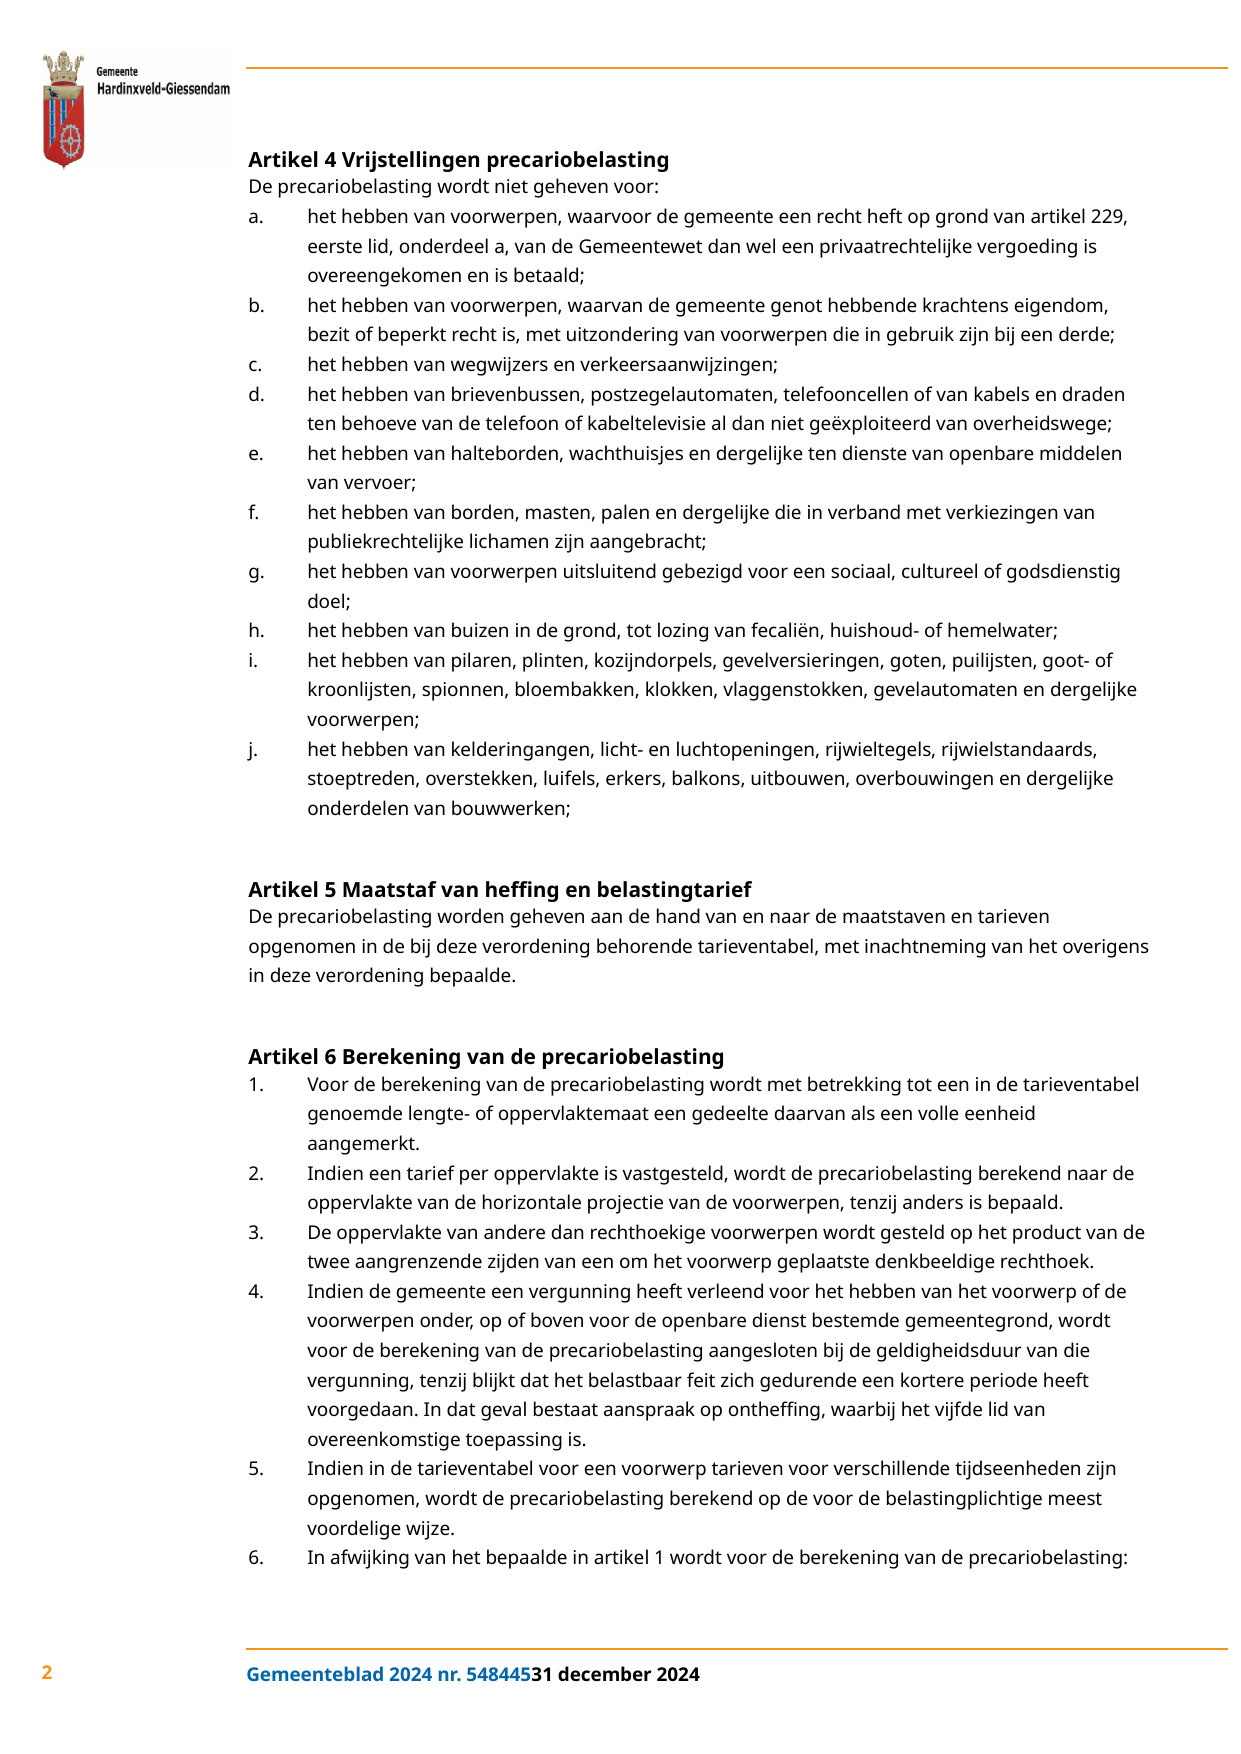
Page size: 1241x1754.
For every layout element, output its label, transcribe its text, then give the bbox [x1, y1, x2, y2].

list het hebben van voorwerpen, waarvan de gemeente genot hebbende krachtens eigendom, bezit of beperkt recht is, met uitzondering van voorwerpen die in gebruik zijn bij een derde; [248, 292, 1152, 347]
picture [41, 47, 231, 172]
list het hebben van wegwijzers en verkeersaanwijzingen; [248, 351, 1152, 377]
list Indien in de tarieventabel voor een voorwerp tarieven voor verschillende tijdseenheden zijn opgenomen, wordt de precariobelasting berekend op de voor de belastingplichtige meest voordelige wijze. [248, 1456, 1152, 1540]
list het hebben van kelderingangen, licht- en luchtopeningen, rijwieltegels, rijwielstandaards, stoeptreden, overstekken, luifels, erkers, balkons, uitbouwen, overbouwingen en dergelijke onderdelen van bouwwerken; [248, 736, 1152, 821]
text Artikel 6 Berekening van de precariobelasting [248, 1042, 1152, 1071]
list het hebben van brievenbussen, postzegelautomaten, telefooncellen of van kabels en draden ten behoeve van de telefoon of kabeltelevisie al dan niet geëxploiteerd van overheidswege; [248, 381, 1152, 436]
text Artikel 5 Maatstaf van heffing en belastingtarief [248, 875, 1152, 903]
text De precariobelasting wordt niet geheven voor: [248, 174, 1152, 199]
list het hebben van pilaren, plinten, kozijndorpels, gevelversieringen, goten, puilijsten, goot- of kroonlijsten, spionnen, bloembakken, klokken, vlaggenstokken, gevelautomaten en dergelijke voorwerpen; [248, 647, 1152, 732]
list Indien de gemeente een vergunning heeft verleend voor het hebben van het voorwerp of de voorwerpen onder, op of boven voor de openbare dienst bestemde gemeentegrond, wordt voor de berekening van de precariobelasting aangesloten bij de geldigheidsduur van die vergunning, tenzij blijkt dat het belastbaar feit zich gedurende een kortere periode heeft voorgedaan. In dat geval bestaat aanspraak op ontheffing, waarbij het vijfde lid van overeenkomstige toepassing is. [248, 1278, 1152, 1452]
list Indien een tarief per oppervlakte is vastgesteld, wordt de precariobelasting berekend naar de oppervlakte van de horizontale projectie van de voorwerpen, tenzij anders is bepaald. [248, 1160, 1152, 1215]
list het hebben van halteborden, wachthuisjes en dergelijke ten dienste van openbare middelen van vervoer; [248, 440, 1152, 495]
list Voor de berekening van de precariobelasting wordt met betrekking tot een in de tarieventabel genoemde lengte- of oppervlaktemaat een gedeelte daarvan als een volle eenheid aangemerkt. [248, 1071, 1152, 1156]
list het hebben van voorwerpen uitsluitend gebezigd voor een sociaal, cultureel of godsdienstig doel; [248, 558, 1152, 613]
text Artikel 4 Vrijstellingen precariobelasting [248, 145, 1152, 174]
list De oppervlakte van andere dan rechthoekige voorwerpen wordt gesteld op het product van de twee aangrenzende zijden van een om het voorwerp geplaatste denkbeeldige rechthoek. [248, 1219, 1152, 1274]
list het hebben van voorwerpen, waarvoor de gemeente een recht heft op grond van artikel 229, eerste lid, onderdeel a, van de Gemeentewet dan wel een privaatrechtelijke vergoeding is overeengekomen en is betaald; [248, 203, 1152, 288]
list het hebben van buizen in de grond, tot lozing van fecaliën, huishoud- of hemelwater; [248, 617, 1152, 643]
list het hebben van borden, masten, palen en dergelijke die in verband met verkiezingen van publiekrechtelijke lichamen zijn aangebracht; [248, 499, 1152, 554]
text De precariobelasting worden geheven aan de hand van en naar de maatstaven en tarieven opgenomen in de bij deze verordening behorende tarieventabel, met inachtneming van het overigens in deze verordening bepaalde. [248, 903, 1152, 988]
list In afwijking van het bepaalde in artikel 1 wordt voor de berekening van de precariobelasting: [248, 1544, 1152, 1570]
